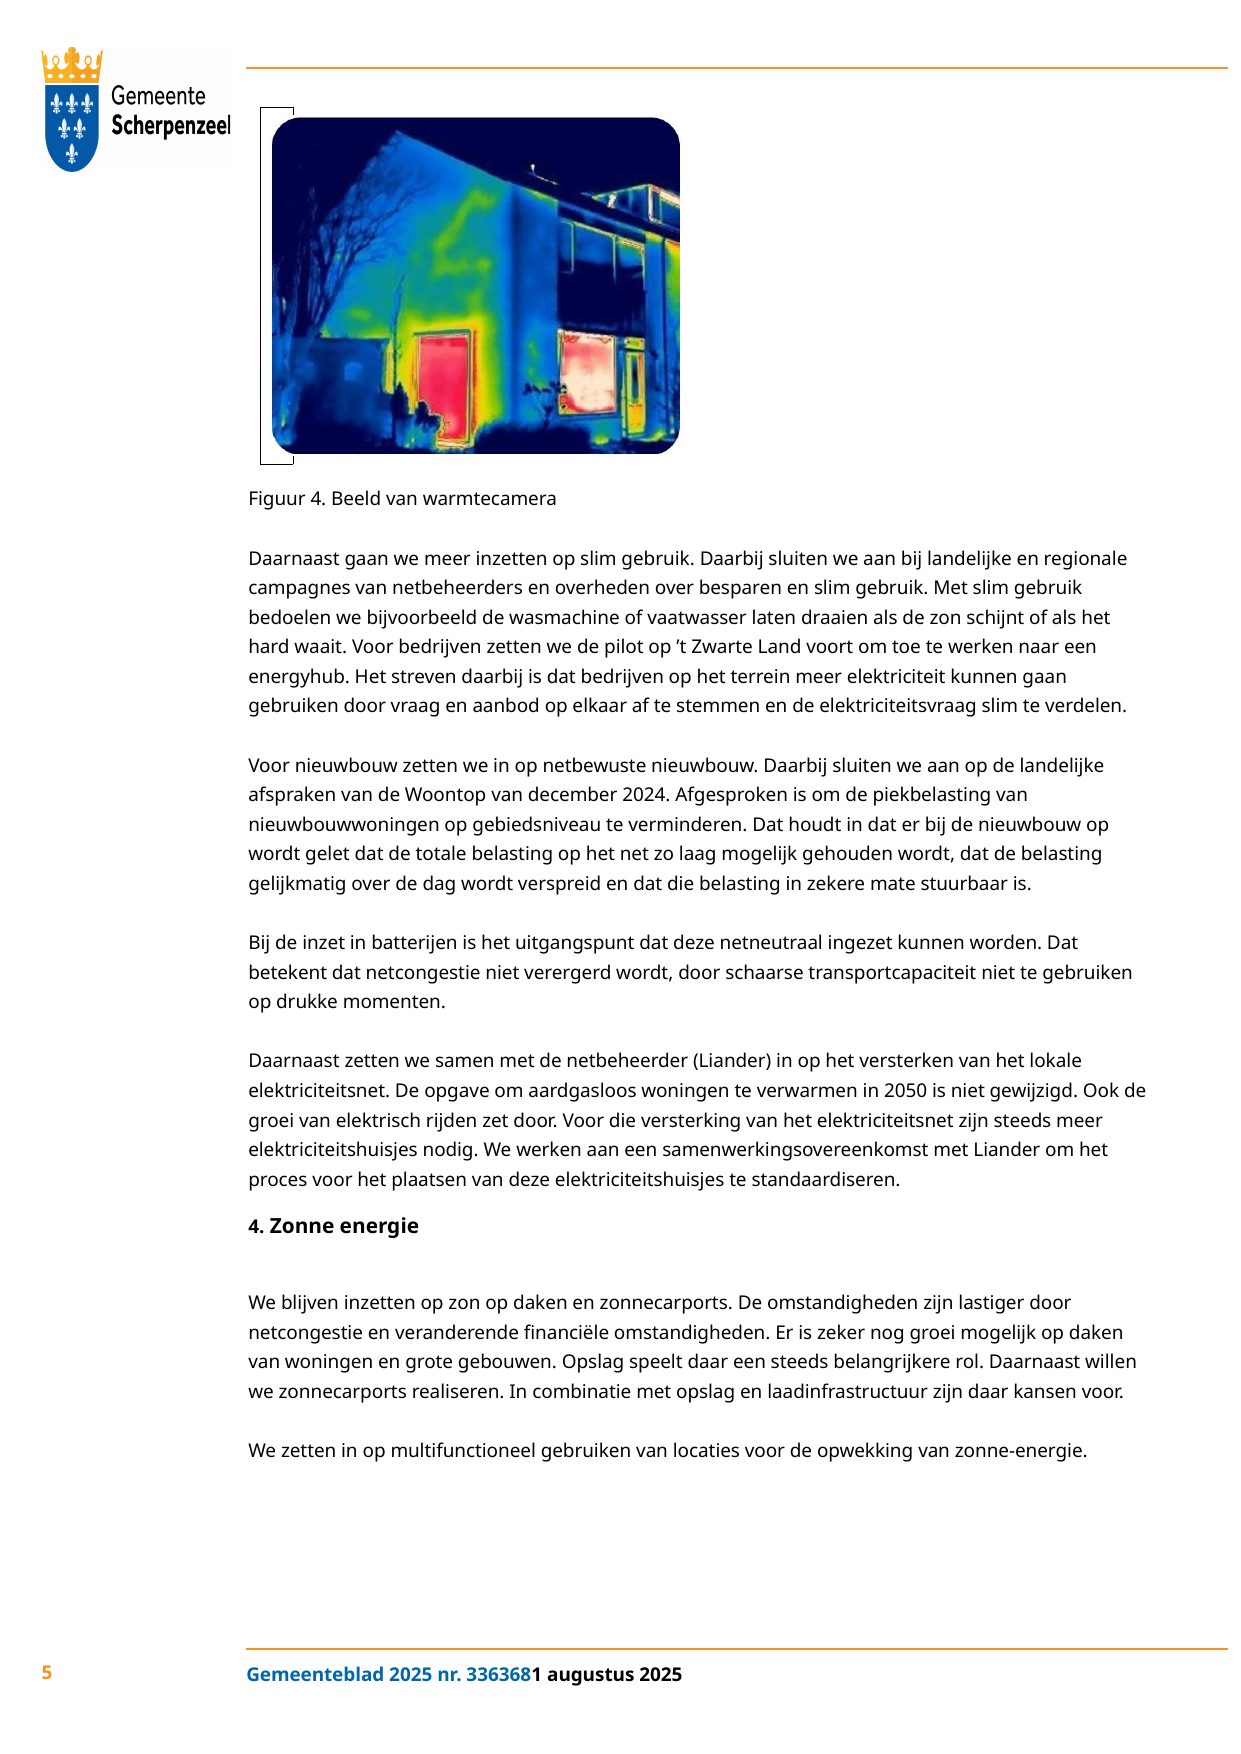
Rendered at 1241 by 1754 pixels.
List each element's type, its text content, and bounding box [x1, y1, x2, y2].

text Daarnaast zetten we samen met de netbeheerder (Liander) in op het versterken van het lokale elektriciteitsnet. De opgave om aardgasloos woningen te verwarmen in 2050 is niet gewijzigd. Ook de groei van elektrisch rijden zet door. Voor die versterking van het elektriciteitsnet zijn steeds meer elektriciteitshuisjes nodig. We werken aan een samenwerkingsovereenkomst met Liander om het proces voor het plaatsen van deze elektriciteitshuisjes te standaardiseren. [248, 1048, 1152, 1192]
text Figuur 4. Beeld van warmtecamera [248, 486, 1152, 511]
picture [268, 115, 683, 456]
text Bij de inzet in batterijen is het uitgangspunt dat deze netneutraal ingezet kunnen worden. Dat betekent dat netcongestie niet verergerd wordt, door schaarse transportcapaciteit niet te gebruiken op drukke momenten. [248, 929, 1152, 1014]
picture [41, 47, 231, 172]
text Voor nieuwbouw zetten we in op netbewuste nieuwbouw. Daarbij sluiten we aan op de landelijke afspraken van de Woontop van december 2024. Afgesproken is om de piekbelasting van nieuwbouwwoningen op gebiedsniveau te verminderen. Dat houdt in dat er bij de nieuwbouw op wordt gelet dat de totale belasting op het net zo laag mogelijk gehouden wordt, dat de belasting gelijkmatig over de dag wordt verspreid en dat die belasting in zekere mate stuurbaar is. [248, 752, 1152, 896]
text Daarnaast gaan we meer inzetten op slim gebruik. Daarbij sluiten we aan bij landelijke en regionale campagnes van netbeheerders en overheden over besparen en slim gebruik. Met slim gebruik bedoelen we bijvoorbeeld de wasmachine of vaatwasser laten draaien als de zon schijnt of als het hard waait. Voor bedrijven zetten we de pilot op ’t Zwarte Land voort om toe te werken naar een energyhub. Het streven daarbij is dat bedrijven op het terrein meer elektriciteit kunnen gaan gebruiken door vraag en aanbod op elkaar af te stemmen en de elektriciteitsvraag slim te verdelen. [248, 545, 1152, 718]
text We zetten in op multifunctioneel gebruiken van locaties voor de opwekking van zonne-energie. [248, 1437, 1152, 1463]
text 4. Zonne energie [248, 1212, 1152, 1240]
text We blijven inzetten op zon op daken en zonnecarports. De omstandigheden zijn lastiger door netcongestie en veranderende financiële omstandigheden. Er is zeker nog groei mogelijk op daken van woningen en grote gebouwen. Opslag speelt daar een steeds belangrijkere rol. Daarnaast willen we zonnecarports realiseren. In combinatie met opslag en laadinfrastructuur zijn daar kansen voor. [248, 1289, 1152, 1404]
